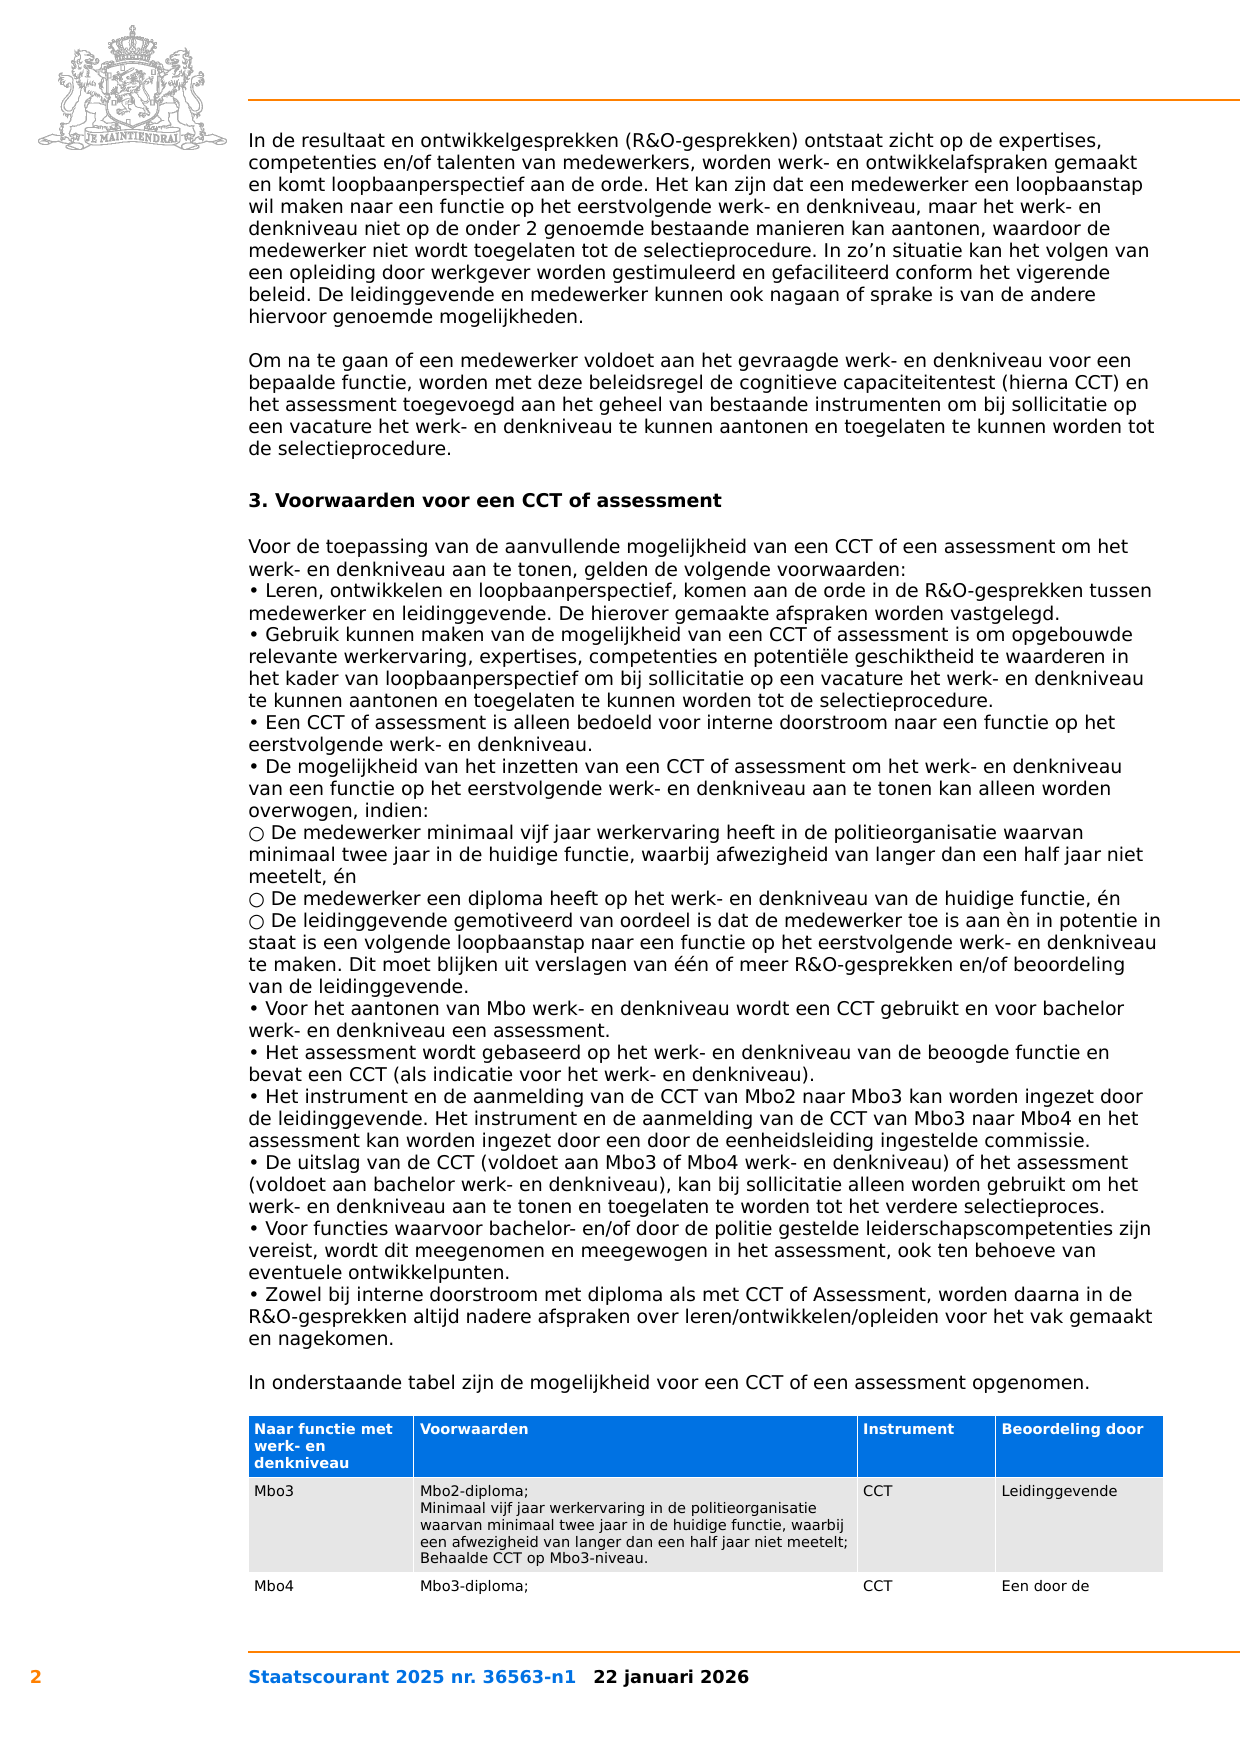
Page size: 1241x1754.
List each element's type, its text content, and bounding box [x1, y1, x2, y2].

text • Zowel bij interne doorstroom met diploma als met CCT of Assessment, worden daarna in de R&O-gesprekken altijd nadere afspraken over leren/ontwikkelen/opleiden voor het vak gemaakt en nagekomen. [248, 1284, 1163, 1350]
table_cell CCT [858, 1573, 995, 1599]
table_cell Mbo4 [249, 1573, 413, 1599]
text • Voor het aantonen van Mbo werk- en denkniveau wordt een CCT gebruikt en voor bachelor werk- en denkniveau een assessment. [248, 998, 1163, 1042]
text • Leren, ontwikkelen en loopbaanperspectief, komen aan de orde in de R&O-gesprekken tussen medewerker en leidinggevende. De hierover gemaakte afspraken worden vastgelegd. [248, 580, 1163, 624]
text ○ De medewerker minimaal vijf jaar werkervaring heeft in de politieorganisatie waarvan minimaal twee jaar in de huidige functie, waarbij afwezigheid van langer dan een half jaar niet meetelt, én [248, 822, 1163, 888]
subtitle 3. Voorwaarden voor een CCT of assessment [248, 489, 1163, 511]
table_cell Mbo2-diploma; Minimaal vijf jaar werkervaring in de politieorganisatie waarvan minimaal twee jaar in de huidige functie, waarbij een afwezigheid van langer dan een half jaar niet meetelt; Behaalde CCT op Mbo3-niveau. [414, 1478, 857, 1572]
text In de resultaat en ontwikkelgesprekken (R&O-gesprekken) ontstaat zicht op de expertises, competenties en/of talenten van medewerkers, worden werk- en ontwikkelafspraken gemaakt en komt loopbaanperspectief aan de orde. Het kan zijn dat een medewerker een loopbaanstap wil maken naar een functie op het eerstvolgende werk- en denkniveau, maar het werk- en denkniveau niet op de onder 2 genoemde bestaande manieren kan aantonen, waardoor de medewerker niet wordt toegelaten tot de selectieprocedure. In zo’n situatie kan het volgen van een opleiding door werkgever worden gestimuleerd en gefaciliteerd conform het vigerende beleid. De leidinggevende en medewerker kunnen ook nagaan of sprake is van de andere hiervoor genoemde mogelijkheden. [248, 130, 1163, 328]
text • De mogelijkheid van het inzetten van een CCT of assessment om het werk- en denkniveau van een functie op het eerstvolgende werk- en denkniveau aan te tonen kan alleen worden overwogen, indien: [248, 756, 1163, 822]
table_cell Mbo3 [249, 1478, 413, 1572]
picture [38, 25, 227, 150]
table_header Voorwaarden [414, 1416, 857, 1477]
table_cell Een door de [996, 1573, 1163, 1599]
text • Het instrument en de aanmelding van de CCT van Mbo2 naar Mbo3 kan worden ingezet door de leidinggevende. Het instrument en de aanmelding van de CCT van Mbo3 naar Mbo4 en het assessment kan worden ingezet door een door de eenheidsleiding ingestelde commissie. [248, 1086, 1163, 1152]
table_header Beoordeling door [996, 1416, 1163, 1477]
table_cell CCT [858, 1478, 995, 1572]
text • Voor functies waarvoor bachelor- en/of door de politie gestelde leiderschapscompetenties zijn vereist, wordt dit meegenomen en meegewogen in het assessment, ook ten behoeve van eventuele ontwikkelpunten. [248, 1218, 1163, 1284]
text Om na te gaan of een medewerker voldoet aan het gevraagde werk- en denkniveau voor een bepaalde functie, worden met deze beleidsregel de cognitieve capaciteitentest (hierna CCT) en het assessment toegevoegd aan het geheel van bestaande instrumenten om bij sollicitatie op een vacature het werk- en denkniveau te kunnen aantonen en toegelaten te kunnen worden tot de selectieprocedure. [248, 349, 1163, 459]
table_cell Mbo3-diploma; [414, 1573, 857, 1599]
text • Gebruik kunnen maken van de mogelijkheid van een CCT of assessment is om opgebouwde relevante werkervaring, expertises, competenties en potentiële geschiktheid te waarderen in het kader van loopbaanperspectief om bij sollicitatie op een vacature het werk- en denkniveau te kunnen aantonen en toegelaten te kunnen worden tot de selectieprocedure. [248, 624, 1163, 712]
text ○ De leidinggevende gemotiveerd van oordeel is dat de medewerker toe is aan èn in potentie in staat is een volgende loopbaanstap naar een functie op het eerstvolgende werk- en denkniveau te maken. Dit moet blijken uit verslagen van één of meer R&O-gesprekken en/of beoordeling van de leidinggevende. [248, 910, 1163, 998]
text • Een CCT of assessment is alleen bedoeld voor interne doorstroom naar een functie op het eerstvolgende werk- en denkniveau. [248, 712, 1163, 756]
table_header Naar functie met werk- en denkniveau [249, 1416, 413, 1477]
table_cell Leidinggevende [996, 1478, 1163, 1572]
table_header Instrument [858, 1416, 995, 1477]
text ○ De medewerker een diploma heeft op het werk- en denkniveau van de huidige functie, én [248, 888, 1163, 910]
text Voor de toepassing van de aanvullende mogelijkheid van een CCT of een assessment om het werk- en denkniveau aan te tonen, gelden de volgende voorwaarden: [248, 536, 1163, 580]
text In onderstaande tabel zijn de mogelijkheid voor een CCT of een assessment opgenomen. [248, 1372, 1163, 1393]
text • De uitslag van de CCT (voldoet aan Mbo3 of Mbo4 werk- en denkniveau) of het assessment (voldoet aan bachelor werk- en denkniveau), kan bij sollicitatie alleen worden gebruikt om het werk- en denkniveau aan te tonen en toegelaten te worden tot het verdere selectieproces. [248, 1152, 1163, 1218]
text • Het assessment wordt gebaseerd op het werk- en denkniveau van de beoogde functie en bevat een CCT (als indicatie voor het werk- en denkniveau). [248, 1042, 1163, 1086]
